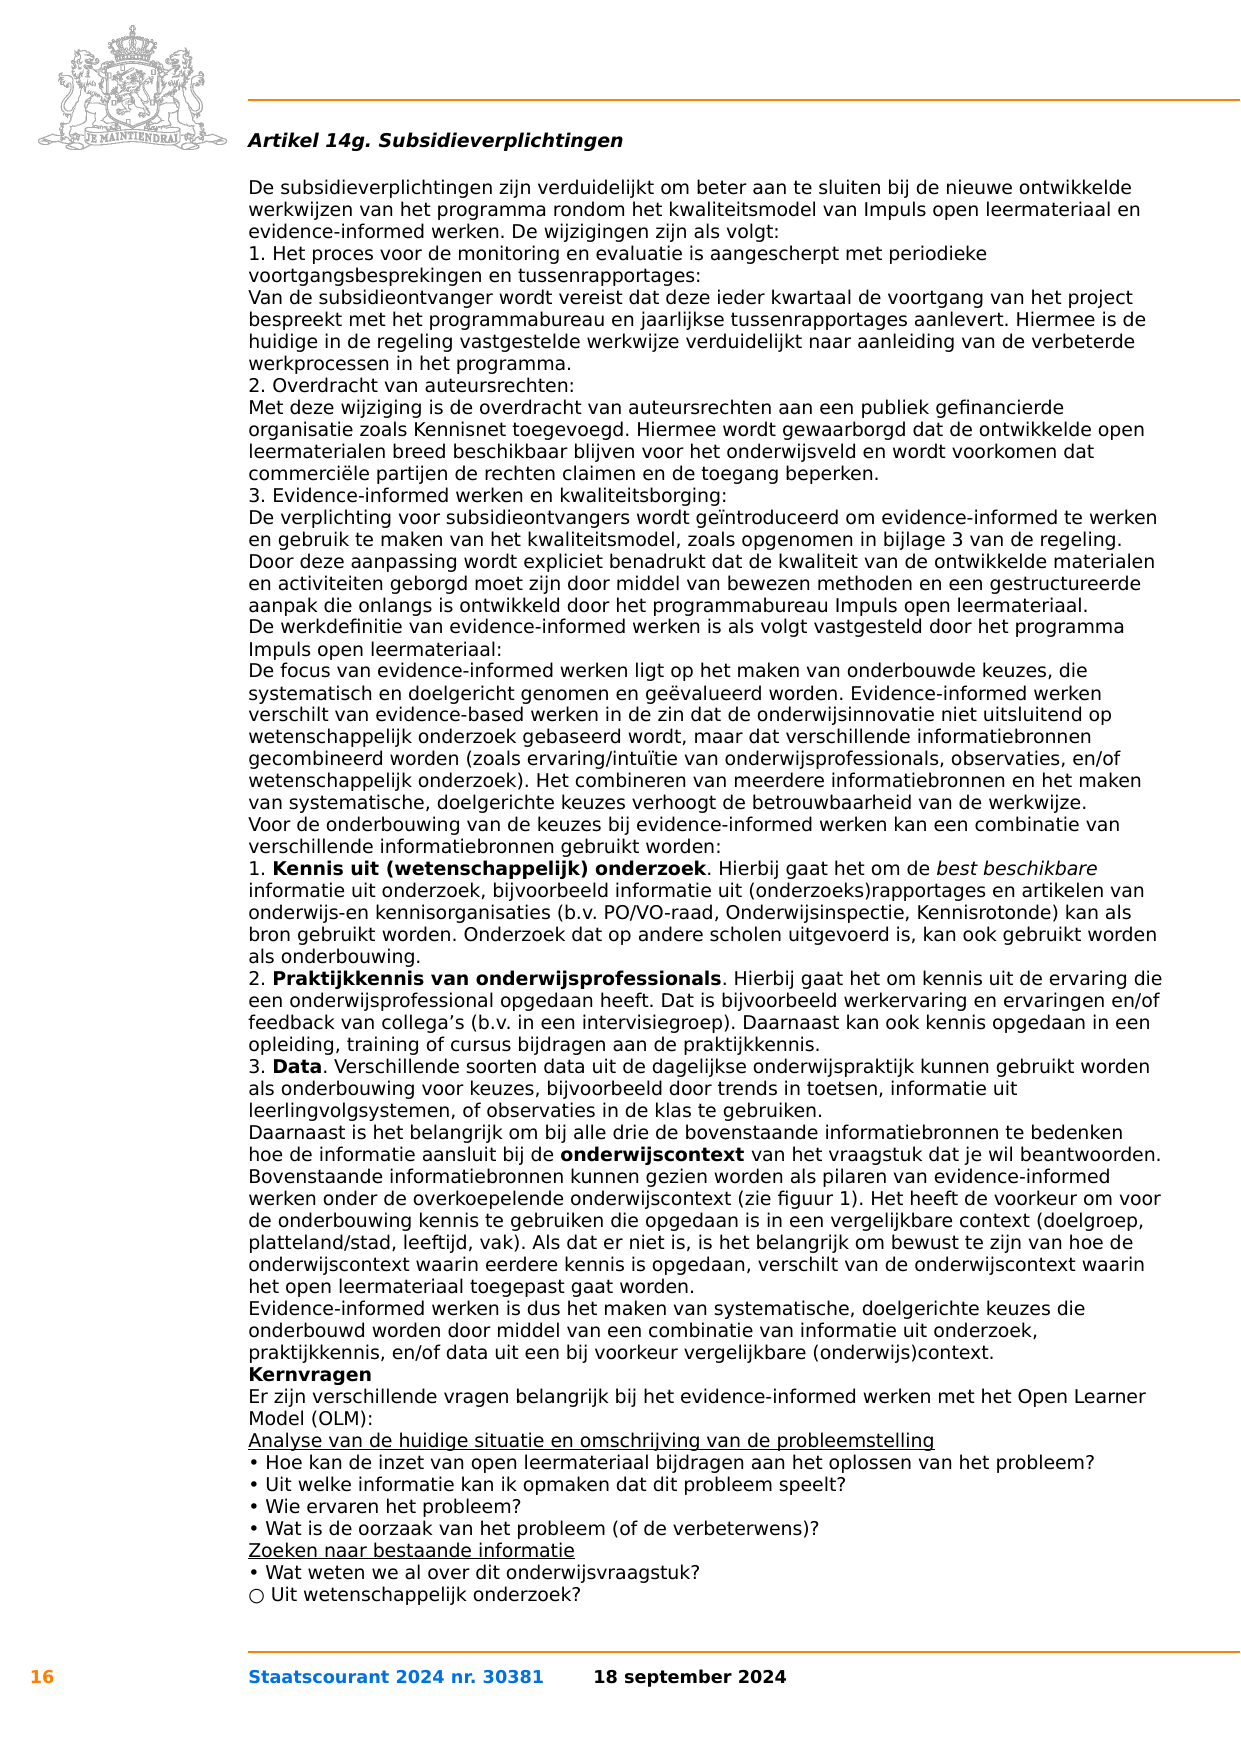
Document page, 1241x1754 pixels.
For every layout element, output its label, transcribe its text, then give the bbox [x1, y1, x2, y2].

text Evidence-informed werken is dus het maken van systematische, doelgerichte keuzes die onderbouwd worden door middel van een combinatie van informatie uit onderzoek, praktijkkennis, en/of data uit een bij voorkeur vergelijkbare (onderwijs)context. [248, 1298, 1163, 1364]
text • Uit welke informatie kan ik opmaken dat dit probleem speelt? [248, 1474, 1163, 1496]
text Van de subsidieontvanger wordt vereist dat deze ieder kwartaal de voortgang van het project bespreekt met het programmabureau en jaarlijkse tussenrapportages aanlevert. Hiermee is de huidige in de regeling vastgestelde werkwijze verduidelijkt naar aanleiding van de verbeterde werkprocessen in het programma. [248, 287, 1163, 375]
text 2. Praktijkkennis van onderwijsprofessionals. Hierbij gaat het om kennis uit de ervaring die een onderwijsprofessional opgedaan heeft. Dat is bijvoorbeeld werkervaring en ervaringen en/of feedback van collega’s (b.v. in een intervisiegroep). Daarnaast kan ook kennis opgedaan in een opleiding, training of cursus bijdragen aan de praktijkkennis. [248, 968, 1163, 1056]
subtitle Artikel 14g. Subsidieverplichtingen [248, 130, 1163, 152]
text • Wat weten we al over dit onderwijsvraagstuk? [248, 1562, 1163, 1583]
text Kernvragen [248, 1364, 1163, 1386]
text Er zijn verschillende vragen belangrijk bij het evidence-informed werken met het Open Learner Model (OLM): [248, 1386, 1163, 1430]
text 3. Data. Verschillende soorten data uit de dagelijkse onderwijspraktijk kunnen gebruikt worden als onderbouwing voor keuzes, bijvoorbeeld door trends in toetsen, informatie uit leerlingvolgsystemen, of observaties in de klas te gebruiken. [248, 1056, 1163, 1122]
text ○ Uit wetenschappelijk onderzoek? [248, 1583, 1163, 1606]
text 2. Overdracht van auteursrechten: [248, 375, 1163, 397]
text 1. Het proces voor de monitoring en evaluatie is aangescherpt met periodieke voortgangsbesprekingen en tussenrapportages: [248, 243, 1163, 287]
text Zoeken naar bestaande informatie [248, 1539, 1163, 1562]
text • Wat is de oorzaak van het probleem (of de verbeterwens)? [248, 1518, 1163, 1539]
text 1. Kennis uit (wetenschappelijk) onderzoek. Hierbij gaat het om de best beschikbare informatie uit onderzoek, bijvoorbeeld informatie uit (onderzoeks)rapportages en artikelen van onderwijs-en kennisorganisaties (b.v. PO/VO-raad, Onderwijsinspectie, Kennisrotonde) kan als bron gebruikt worden. Onderzoek dat op andere scholen uitgevoerd is, kan ook gebruikt worden als onderbouwing. [248, 858, 1163, 968]
text Met deze wijziging is de overdracht van auteursrechten aan een publiek gefinancierde organisatie zoals Kennisnet toegevoegd. Hiermee wordt gewaarborgd dat de ontwikkelde open leermaterialen breed beschikbaar blijven voor het onderwijsveld en wordt voorkomen dat commerciële partijen de rechten claimen en de toegang beperken. [248, 397, 1163, 484]
text • Wie ervaren het probleem? [248, 1496, 1163, 1518]
text Daarnaast is het belangrijk om bij alle drie de bovenstaande informatiebronnen te bedenken hoe de informatie aansluit bij de onderwijscontext van het vraagstuk dat je wil beantwoorden. Bovenstaande informatiebronnen kunnen gezien worden als pilaren van evidence-informed werken onder de overkoepelende onderwijscontext (zie figuur 1). Het heeft de voorkeur om voor de onderbouwing kennis te gebruiken die opgedaan is in een vergelijkbare context (doelgroep, platteland/stad, leeftijd, vak). Als dat er niet is, is het belangrijk om bewust te zijn van hoe de onderwijscontext waarin eerdere kennis is opgedaan, verschilt van de onderwijscontext waarin het open leermateriaal toegepast gaat worden. [248, 1122, 1163, 1298]
picture [38, 25, 227, 150]
text Analyse van de huidige situatie en omschrijving van de probleemstelling [248, 1430, 1163, 1452]
text De werkdefinitie van evidence-informed werken is als volgt vastgesteld door het programma Impuls open leermateriaal: [248, 616, 1163, 660]
text De verplichting voor subsidieontvangers wordt geïntroduceerd om evidence-informed te werken en gebruik te maken van het kwaliteitsmodel, zoals opgenomen in bijlage 3 van de regeling. Door deze aanpassing wordt expliciet benadrukt dat de kwaliteit van de ontwikkelde materialen en activiteiten geborgd moet zijn door middel van bewezen methoden en een gestructureerde aanpak die onlangs is ontwikkeld door het programmabureau Impuls open leermateriaal. [248, 507, 1163, 616]
text Voor de onderbouwing van de keuzes bij evidence-informed werken kan een combinatie van verschillende informatiebronnen gebruikt worden: [248, 814, 1163, 858]
text De subsidieverplichtingen zijn verduidelijkt om beter aan te sluiten bij de nieuwe ontwikkelde werkwijzen van het programma rondom het kwaliteitsmodel van Impuls open leermateriaal en evidence-informed werken. De wijzigingen zijn als volgt: [248, 177, 1163, 243]
text De focus van evidence-informed werken ligt op het maken van onderbouwde keuzes, die systematisch en doelgericht genomen en geëvalueerd worden. Evidence-informed werken verschilt van evidence-based werken in de zin dat de onderwijsinnovatie niet uitsluitend op wetenschappelijk onderzoek gebaseerd wordt, maar dat verschillende informatiebronnen gecombineerd worden (zoals ervaring/intuïtie van onderwijsprofessionals, observaties, en/of wetenschappelijk onderzoek). Het combineren van meerdere informatiebronnen en het maken van systematische, doelgerichte keuzes verhoogt de betrouwbaarheid van de werkwijze. [248, 660, 1163, 814]
text • Hoe kan de inzet van open leermateriaal bijdragen aan het oplossen van het probleem? [248, 1452, 1163, 1474]
text 3. Evidence-informed werken en kwaliteitsborging: [248, 484, 1163, 507]
